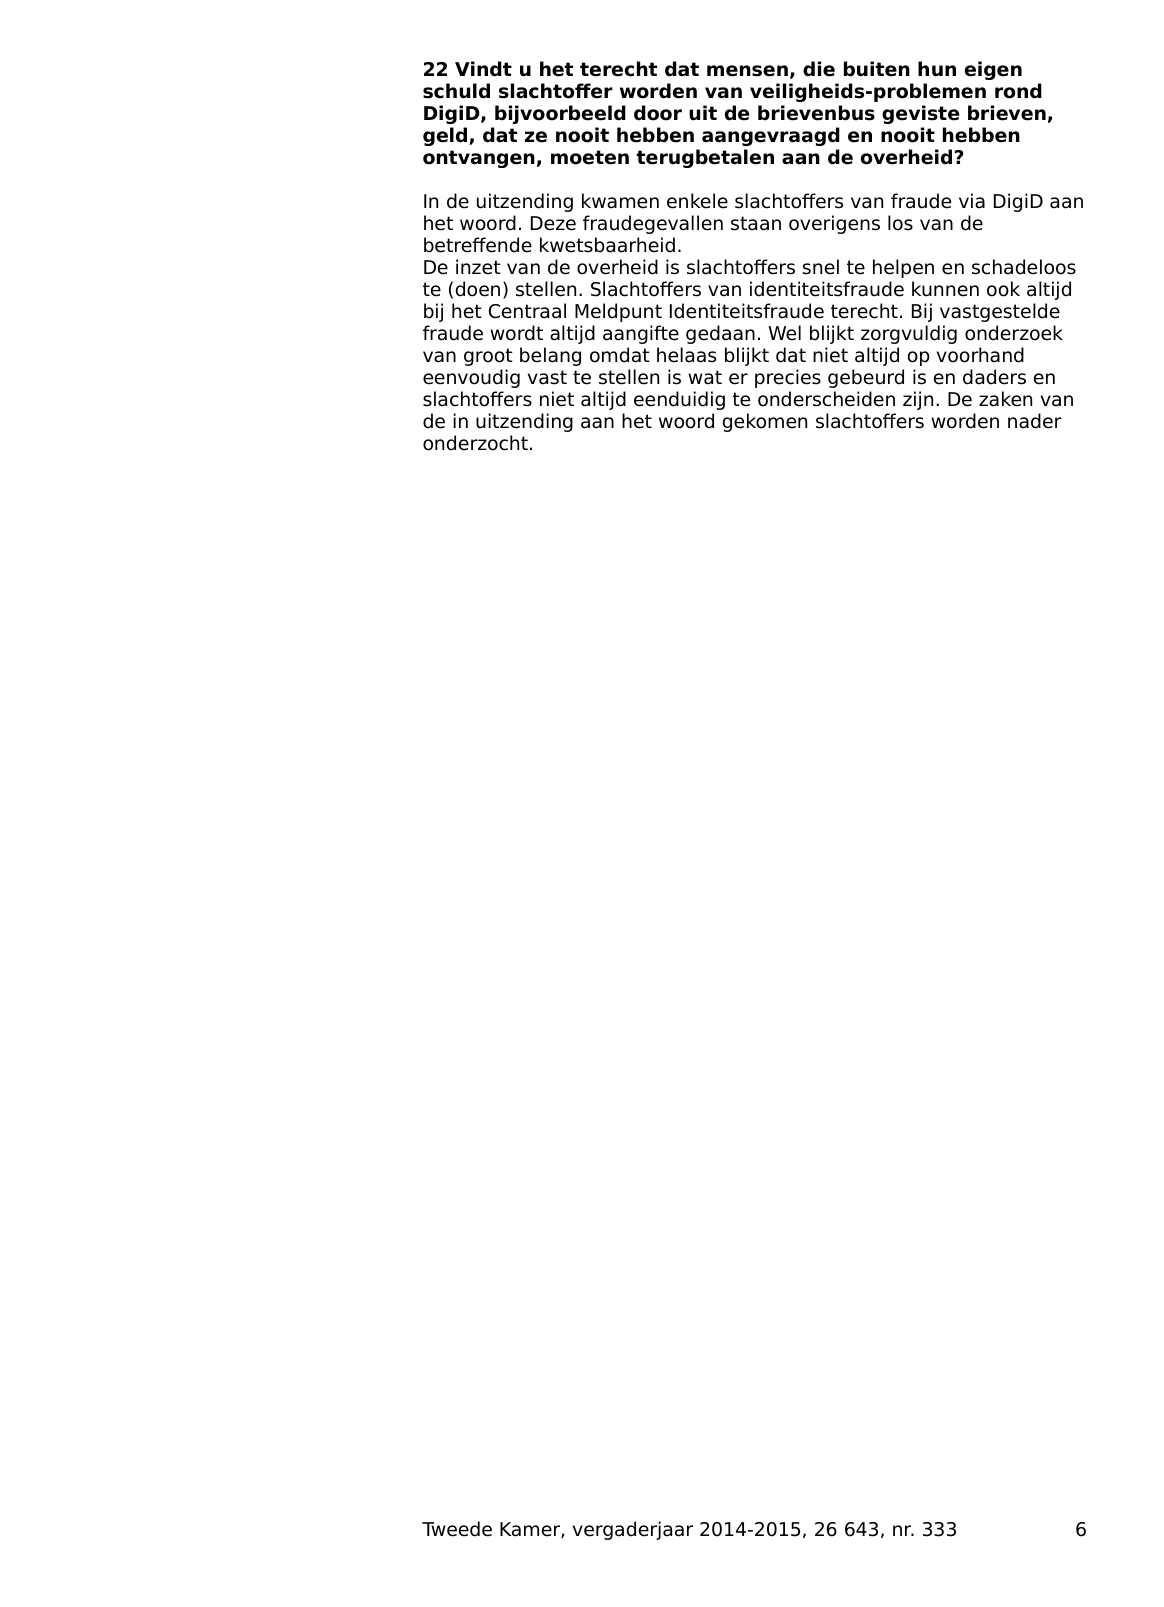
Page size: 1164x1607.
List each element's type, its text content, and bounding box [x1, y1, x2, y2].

text De inzet van de overheid is slachtoffers snel te helpen en schadeloos te (doen) stellen. Slachtoffers van identiteitsfraude kunnen ook altijd bij het Centraal Meldpunt Identiteitsfraude terecht. Bij vastgestelde fraude wordt altijd aangifte gedaan. Wel blijkt zorgvuldig onderzoek van groot belang omdat helaas blijkt dat niet altijd op voorhand eenvoudig vast te stellen is wat er precies gebeurd is en daders en slachtoffers niet altijd eenduidig te onderscheiden zijn. De zaken van de in uitzending aan het woord gekomen slachtoffers worden nader onderzocht. [422, 257, 1087, 455]
text 22 Vindt u het terecht dat mensen, die buiten hun eigen schuld slachtoffer worden van veiligheids-problemen rond DigiD, bijvoorbeeld door uit de brievenbus geviste brieven, geld, dat ze nooit hebben aangevraagd en nooit hebben ontvangen, moeten terugbetalen aan de overheid? [422, 59, 1087, 169]
text In de uitzending kwamen enkele slachtoffers van fraude via DigiD aan het woord. Deze fraudegevallen staan overigens los van de betreffende kwetsbaarheid. [422, 191, 1087, 257]
